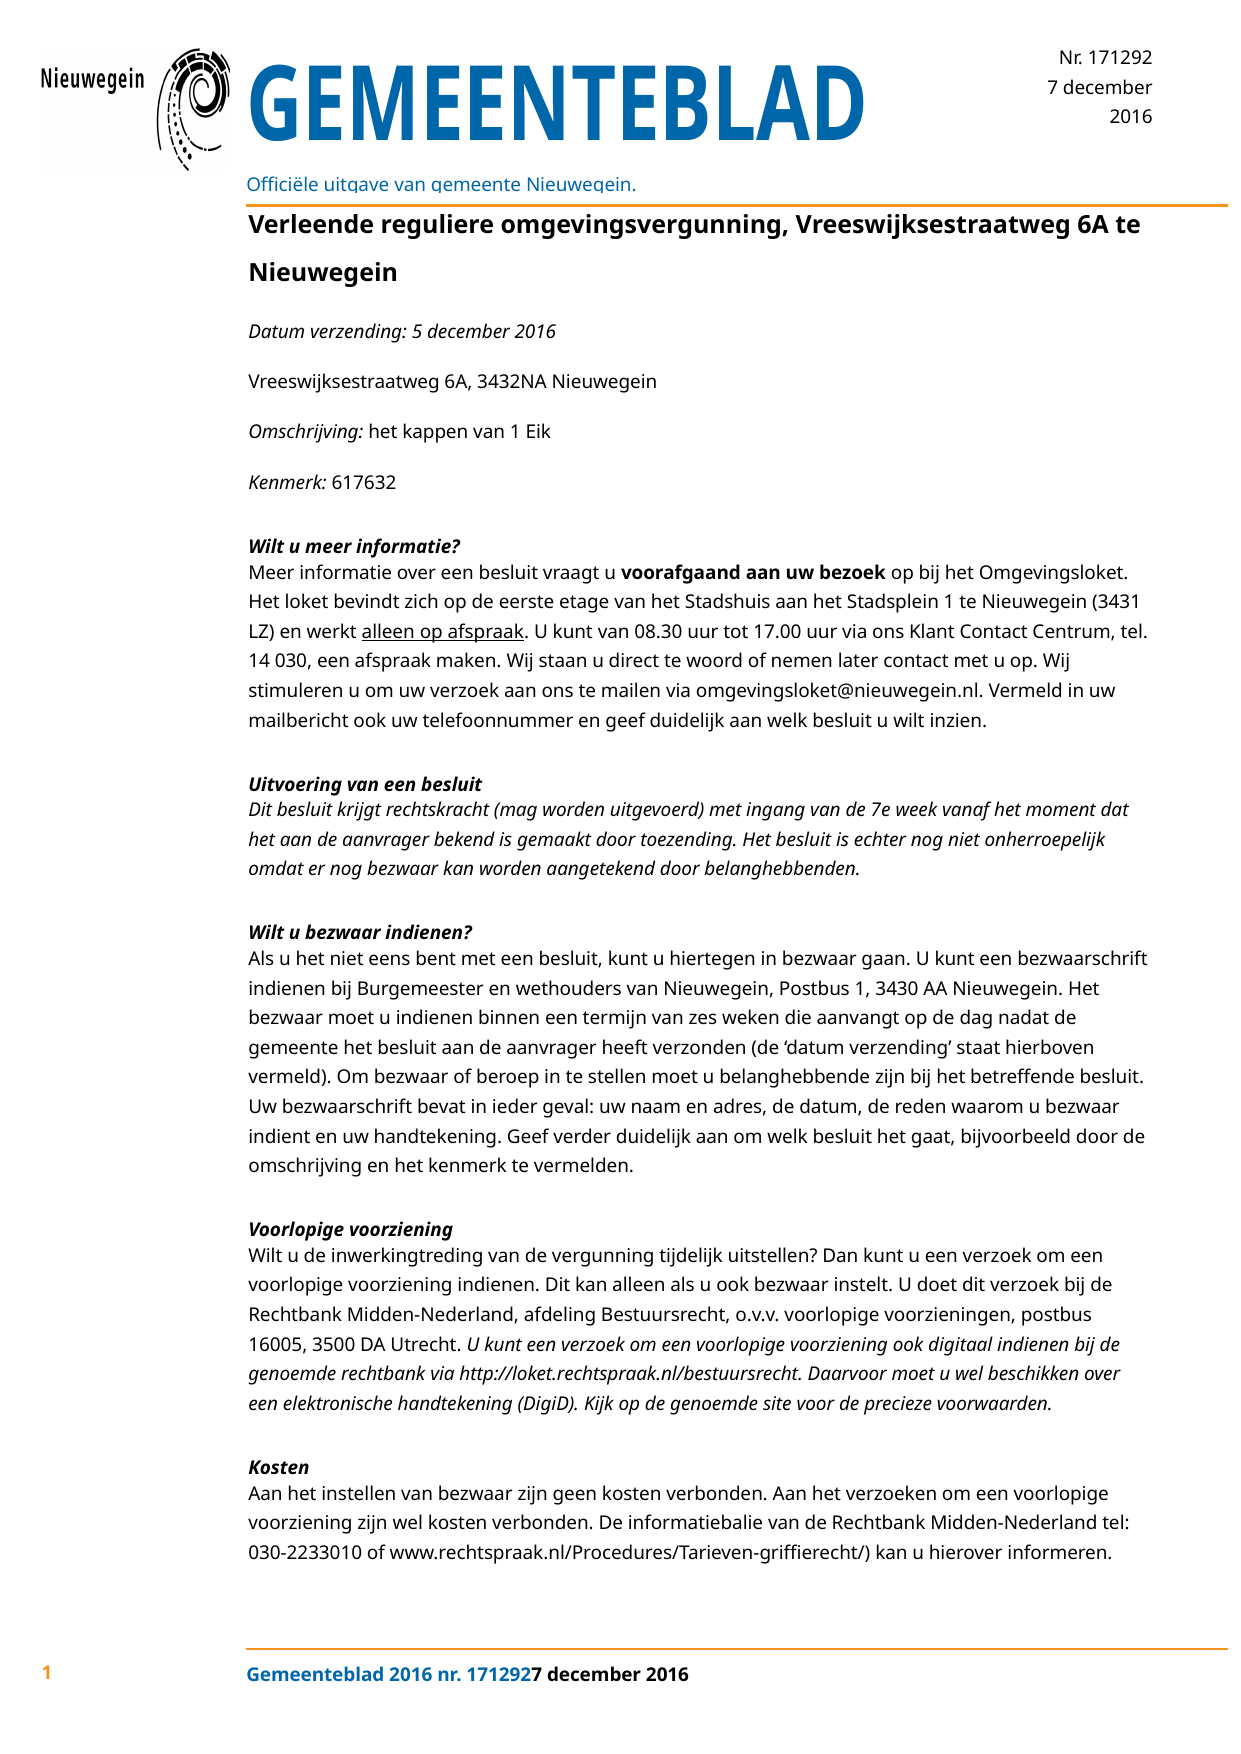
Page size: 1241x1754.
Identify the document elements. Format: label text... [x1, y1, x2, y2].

text Aan het instellen van bezwaar zijn geen kosten verbonden. Aan het verzoeken om een voorlopige voorziening zijn wel kosten verbonden. De informatiebalie van de Rechtbank Midden-Nederland tel: 030-2233010 of www.rechtspraak.nl/Procedures/Tarieven-griffierecht/) kan u hierover informeren. [248, 1480, 1152, 1564]
text Kenmerk: 617632 [248, 469, 1152, 495]
text Wilt u de inwerkingtreding van de vergunning tijdelijk uitstellen? Dan kunt u een verzoek om een voorlopige voorziening indienen. Dit kan alleen als u ook bezwaar instelt. U doet dit verzoek bij de Rechtbank Midden-Nederland, afdeling Bestuursrecht, o.v.v. voorlopige voorzieningen, postbus 16005, 3500 DA Utrecht. U kunt een verzoek om een voorlopige voorziening ook digitaal indienen bij de genoemde rechtbank via http://loket.rechtspraak.nl/bestuursrecht. Daarvoor moet u wel beschikken over een elektronische handtekening (DigiD). Kijk op de genoemde site voor de precieze voorwaarden. [248, 1242, 1152, 1416]
text Kosten [248, 1454, 1152, 1480]
text Verleende reguliere omgevingsvergunning, Vreeswijksestraatweg 6A te Nieuwegein [248, 207, 1152, 288]
text Omschrijving: het kappen van 1 Eik [248, 419, 1152, 444]
text Vreeswijksestraatweg 6A, 3432NA Nieuwegein [248, 368, 1152, 394]
text Voorlopige voorziening [248, 1216, 1152, 1242]
text Uitvoering van een besluit [248, 771, 1152, 796]
text Wilt u meer informatie? [248, 533, 1152, 559]
text Dit besluit krijgt rechtskracht (mag worden uitgevoerd) met ingang van de 7e week vanaf het moment dat het aan de aanvrager bekend is gemaakt door toezending. Het besluit is echter nog niet onherroepelijk omdat er nog bezwaar kan worden aangetekend door belanghebbenden. [248, 796, 1152, 881]
text Datum verzending: 5 december 2016 [248, 318, 1152, 344]
text Wilt u bezwaar indienen? [248, 919, 1152, 945]
text Meer informatie over een besluit vraagt u voorafgaand aan uw bezoek op bij het Omgevingsloket. Het loket bevindt zich op de eerste etage van het Stadshuis aan het Stadsplein 1 te Nieuwegein (3431 LZ) en werkt alleen op afspraak. U kunt van 08.30 uur tot 17.00 uur via ons Klant Contact Centrum, tel. 14 030, een afspraak maken. Wij staan u direct te woord of nemen later contact met u op. Wij stimuleren u om uw verzoek aan ons te mailen via omgevingsloket@nieuwegein.nl. Vermeld in uw mailbericht ook uw telefoonnummer en geef duidelijk aan welk besluit u wilt inzien. [248, 559, 1152, 732]
text Als u het niet eens bent met een besluit, kunt u hiertegen in bezwaar gaan. U kunt een bezwaarschrift indienen bij Burgemeester en wethouders van Nieuwegein, Postbus 1, 3430 AA Nieuwegein. Het bezwaar moet u indienen binnen een termijn van zes weken die aanvangt op de dag nadat de gemeente het besluit aan de aanvrager heeft verzonden (de ‘datum verzending’ staat hierboven vermeld). Om bezwaar of beroep in te stellen moet u belanghebbende zijn bij het betreffende besluit. Uw bezwaarschrift bevat in ieder geval: uw naam en adres, de datum, de reden waarom u bezwaar indient en uw handtekening. Geef verder duidelijk aan om welk besluit het gaat, bijvoorbeeld door de omschrijving en het kenmerk te vermelden. [248, 945, 1152, 1178]
picture [41, 47, 231, 172]
